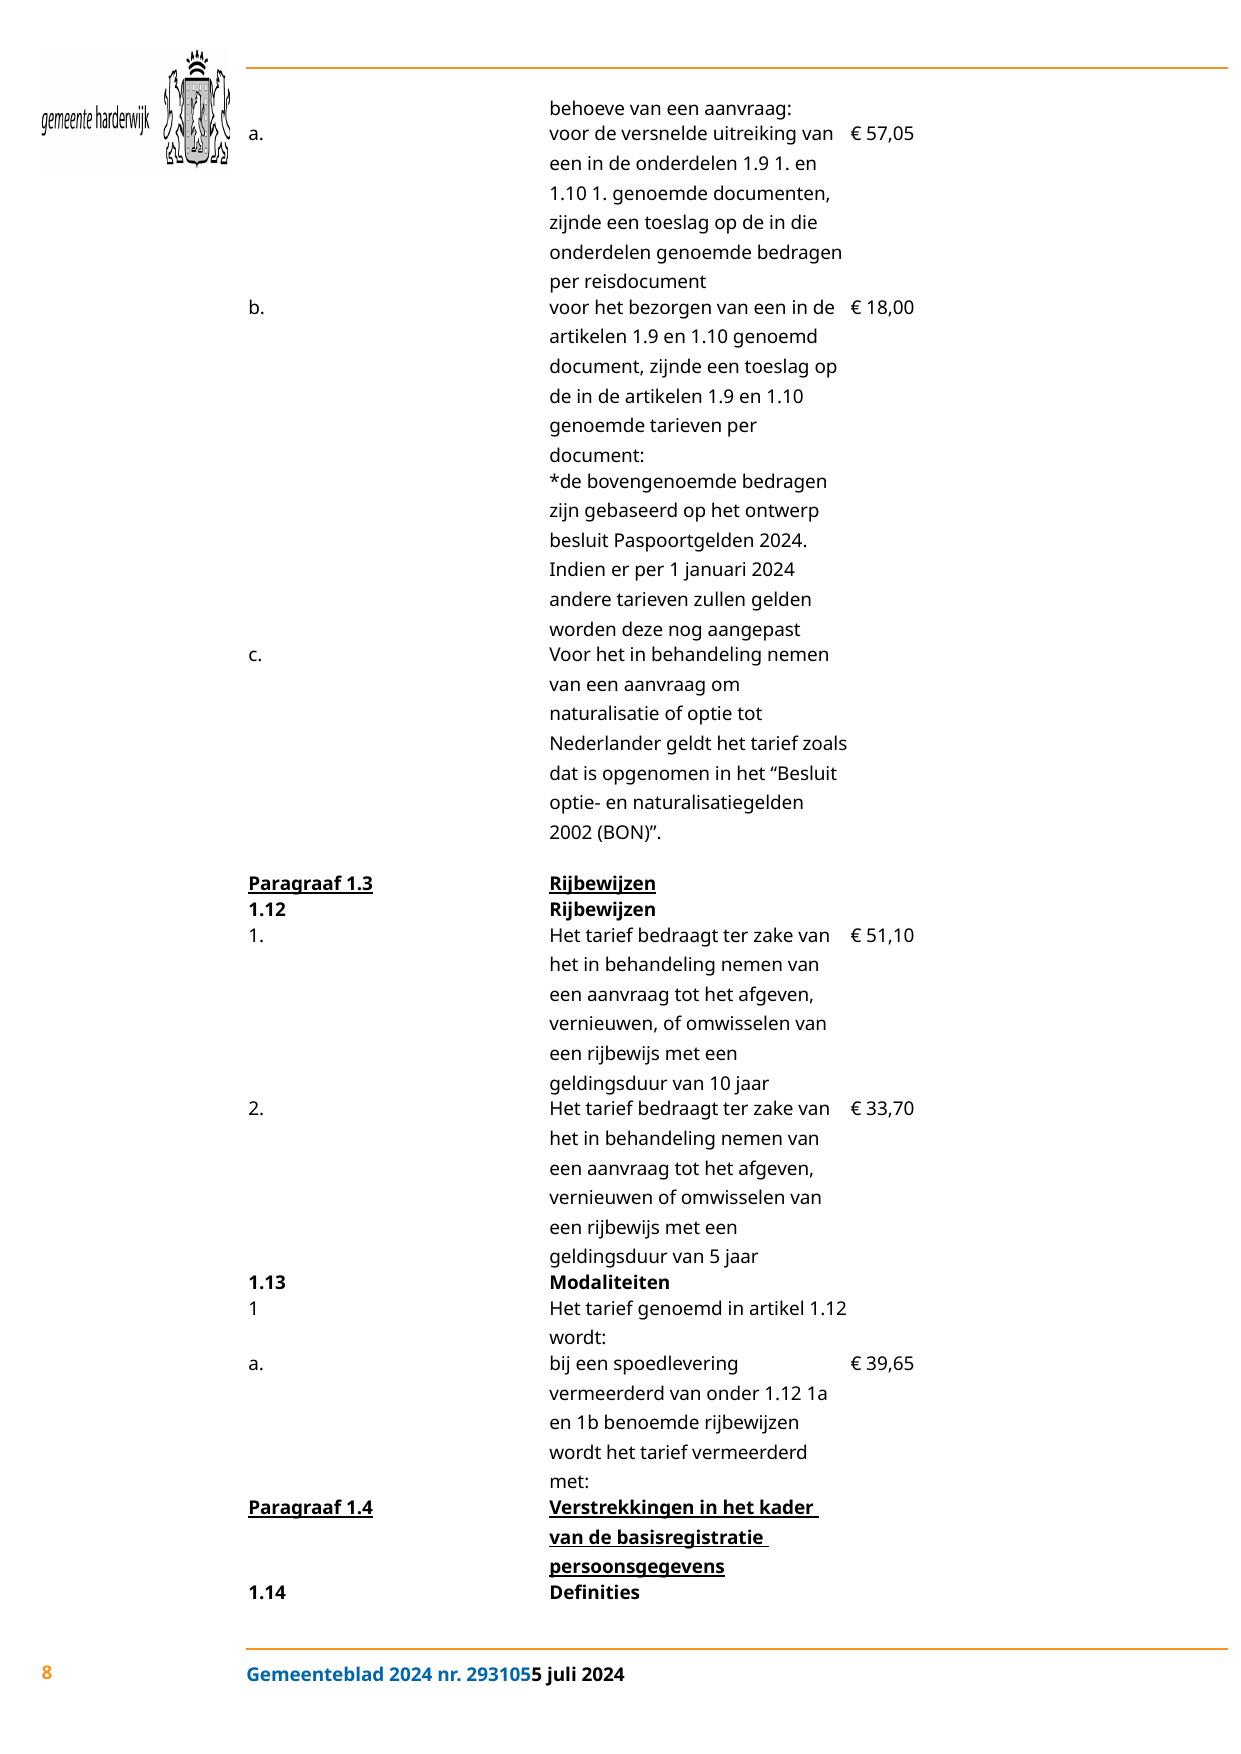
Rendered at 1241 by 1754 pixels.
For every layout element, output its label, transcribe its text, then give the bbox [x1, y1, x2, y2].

table_cell Verstrekkingen in het kader van de basisregistratie persoonsgegevens [549, 1494, 850, 1579]
table_cell Paragraaf 1.4 [248, 1494, 549, 1579]
table_cell 1.13 [248, 1269, 549, 1295]
table_cell 1 [248, 1295, 549, 1350]
table_cell 1. [248, 922, 549, 1096]
table_cell € 51,10 [850, 922, 1152, 1096]
table_cell [248, 468, 549, 641]
table_cell Rijbewijzen [549, 896, 850, 922]
table_cell Het tarief bedraagt ter zake van het in behandeling nemen van een aanvraag tot het afgeven, vernieuwen, of omwisselen van een rijbewijs met een geldingsduur van 10 jaar [549, 922, 850, 1096]
table_cell a. [248, 121, 549, 294]
table_cell voor het bezorgen van een in de artikelen 1.9 en 1.10 genoemd document, zijnde een toeslag op de in de artikelen 1.9 en 1.10 genoemde tarieven per document: [549, 294, 850, 468]
table_cell Paragraaf 1.3 [248, 870, 549, 896]
table_cell € 33,70 [850, 1096, 1152, 1269]
table_cell [850, 1295, 1152, 1350]
table_cell [248, 845, 549, 870]
table_cell [850, 95, 1152, 121]
table_cell [850, 1269, 1152, 1295]
table_cell b. [248, 294, 549, 468]
picture [41, 47, 231, 172]
table_cell Het tarief genoemd in artikel 1.12 wordt: [549, 1295, 850, 1350]
table_cell behoeve van een aanvraag: [549, 95, 850, 121]
table_cell c. [248, 641, 549, 845]
table_cell € 39,65 [850, 1350, 1152, 1494]
table_cell [850, 1579, 1152, 1605]
table_cell [850, 641, 1152, 845]
table_cell [850, 1494, 1152, 1579]
table_cell Rijbewijzen [549, 870, 850, 896]
table_cell 1.12 [248, 896, 549, 922]
table_cell *de bovengenoemde bedragen zijn gebaseerd op het ontwerp besluit Paspoortgelden 2024. Indien er per 1 januari 2024 andere tarieven zullen gelden worden deze nog aangepast [549, 468, 850, 641]
table_cell voor de versnelde uitreiking van een in de onderdelen 1.9 1. en 1.10 1. genoemde documenten, zijnde een toeslag op de in die onderdelen genoemde bedragen per reisdocument [549, 121, 850, 294]
table_cell a. [248, 1350, 549, 1494]
table_cell [850, 870, 1152, 896]
table_cell € 57,05 [850, 121, 1152, 294]
table_cell 1.14 [248, 1579, 549, 1605]
table_cell Modaliteiten [549, 1269, 850, 1295]
table_cell [248, 95, 549, 121]
table_cell [850, 845, 1152, 870]
table_cell [850, 896, 1152, 922]
table_cell [850, 468, 1152, 641]
table_cell € 18,00 [850, 294, 1152, 468]
table_cell Het tarief bedraagt ter zake van het in behandeling nemen van een aanvraag tot het afgeven, vernieuwen of omwisselen van een rijbewijs met een geldingsduur van 5 jaar [549, 1096, 850, 1269]
table_cell [549, 845, 850, 870]
table_cell 2. [248, 1096, 549, 1269]
table_cell Voor het in behandeling nemen van een aanvraag om naturalisatie of optie tot Nederlander geldt het tarief zoals dat is opgenomen in het “Besluit optie- en naturalisatiegelden 2002 (BON)”. [549, 641, 850, 845]
table_cell Definities [549, 1579, 850, 1605]
table_cell bij een spoedlevering vermeerderd van onder 1.12 1a en 1b benoemde rijbewijzen wordt het tarief vermeerderd met: [549, 1350, 850, 1494]
